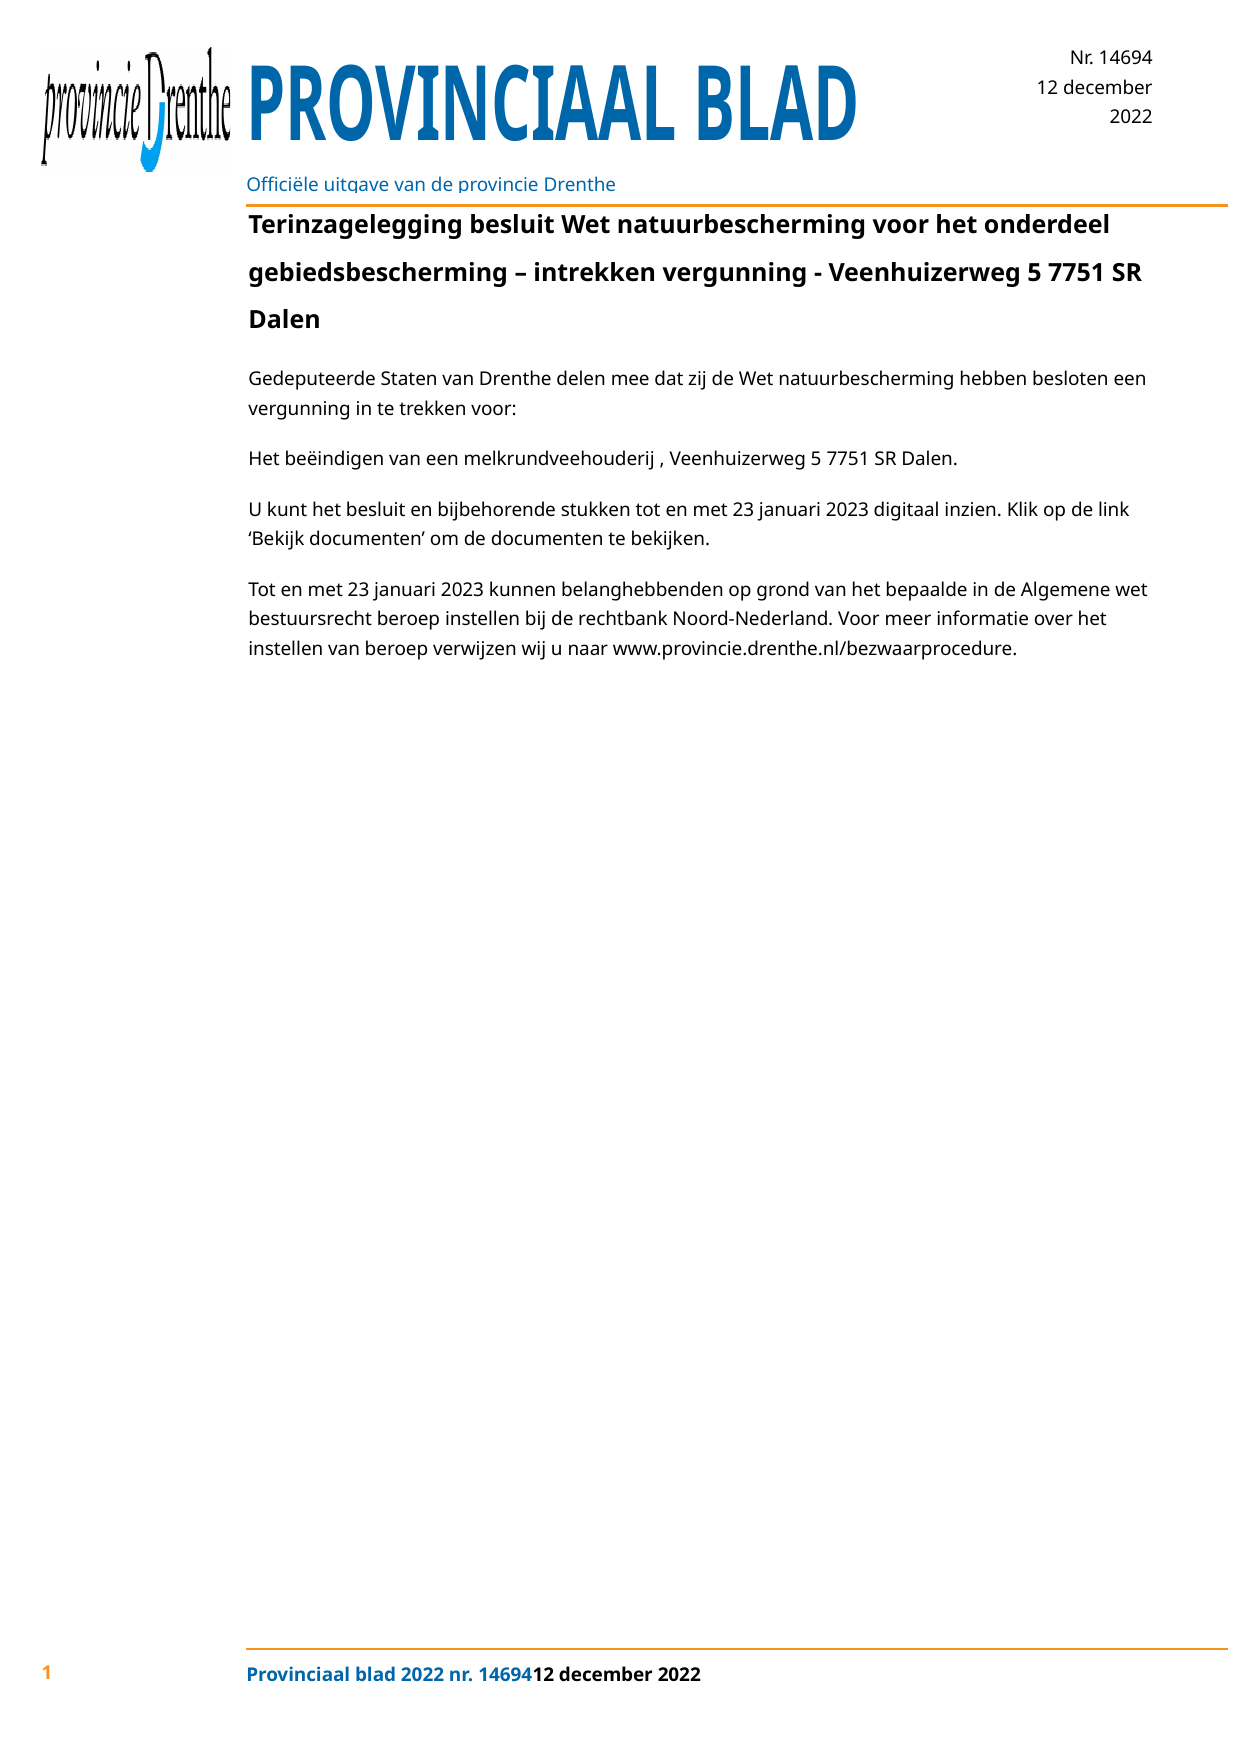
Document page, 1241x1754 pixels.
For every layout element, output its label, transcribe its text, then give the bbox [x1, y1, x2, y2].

text Terinzagelegging besluit Wet natuurbescherming voor het onderdeel gebiedsbescherming – intrekken vergunning - Veenhuizerweg 5 7751 SR Dalen [248, 207, 1152, 336]
picture [41, 47, 231, 172]
text Tot en met 23 januari 2023 kunnen belanghebbenden op grond van het bepaalde in de Algemene wet bestuursrecht beroep instellen bij de rechtbank Noord-Nederland. Voor meer informatie over het instellen van beroep verwijzen wij u naar www.provincie.drenthe.nl/bezwaarprocedure. [248, 576, 1152, 661]
text Gedeputeerde Staten van Drenthe delen mee dat zij de Wet natuurbescherming hebben besloten een vergunning in te trekken voor: [248, 366, 1152, 421]
text U kunt het besluit en bijbehorende stukken tot en met 23 januari 2023 digitaal inzien. Klik op de link ‘Bekijk documenten’ om de documenten te bekijken. [248, 496, 1152, 551]
text Het beëindigen van een melkrundveehouderij , Veenhuizerweg 5 7751 SR Dalen. [248, 446, 1152, 471]
